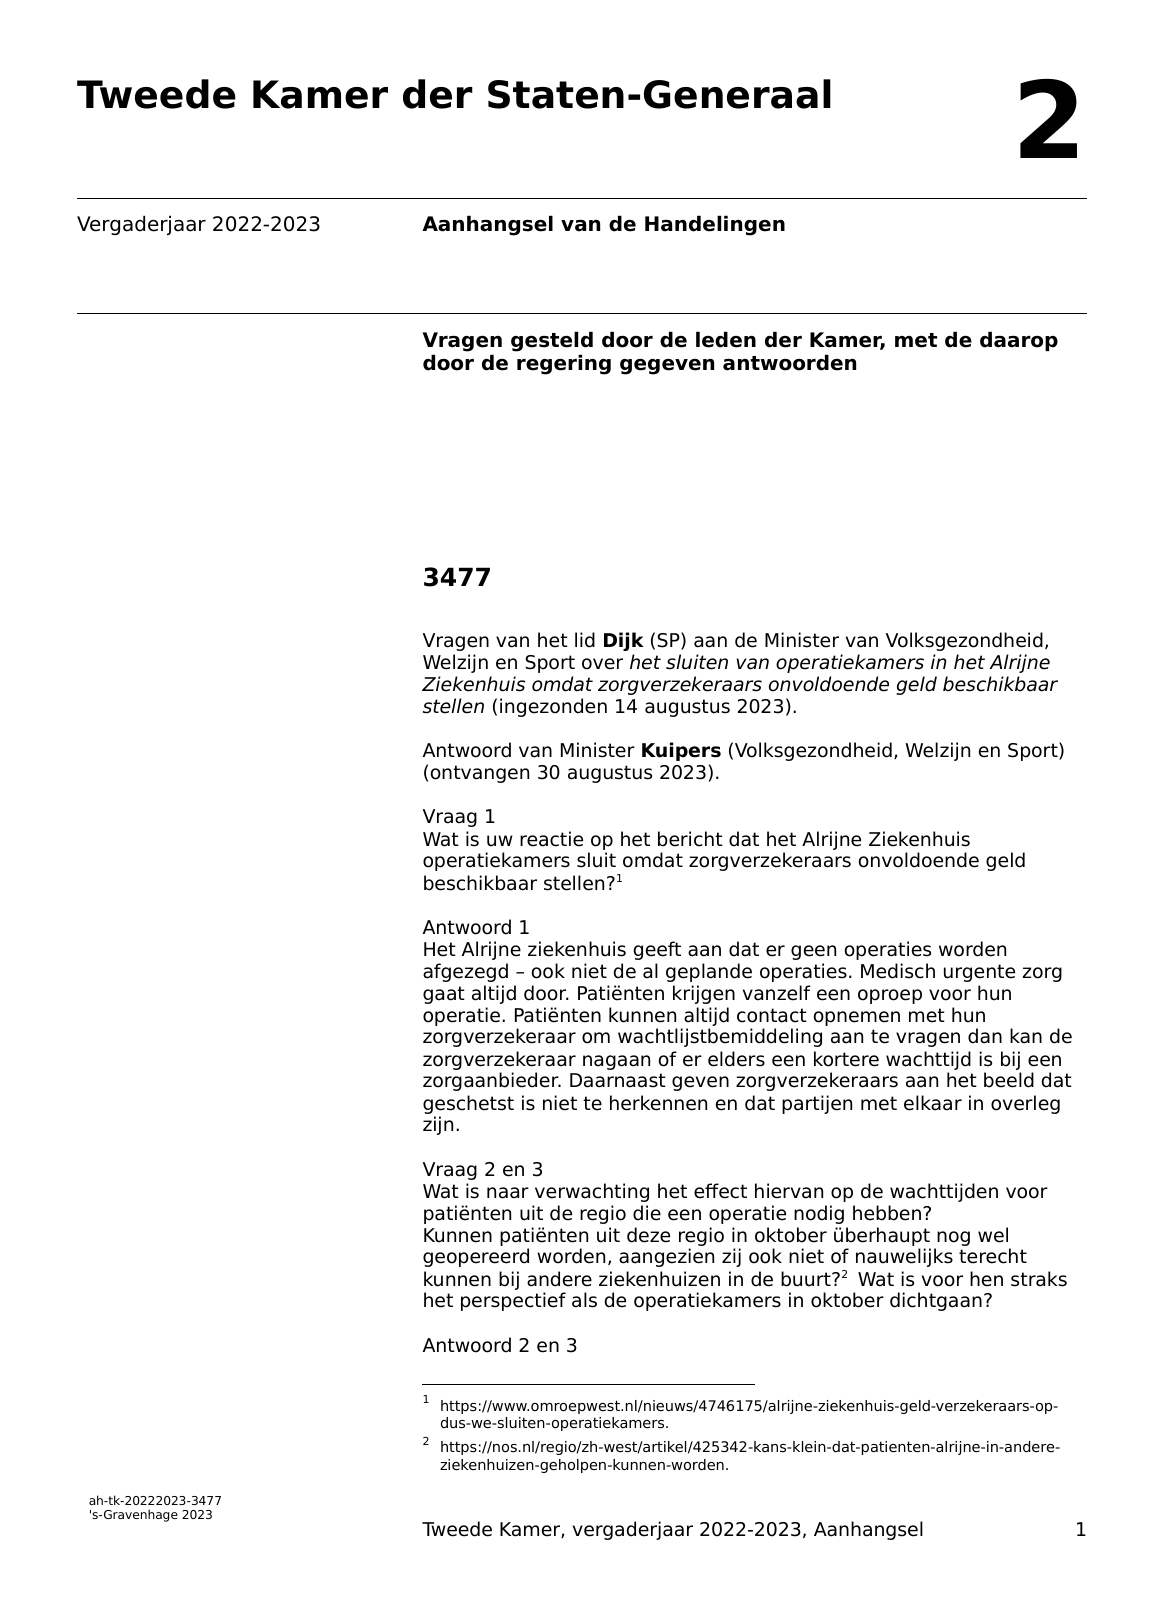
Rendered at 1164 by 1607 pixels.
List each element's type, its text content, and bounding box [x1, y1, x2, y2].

text 3477 [422, 563, 1087, 592]
table_header Tweede Kamer der Staten-Generaal [77, 59, 886, 198]
text https://nos.nl/regio/zh-west/artikel/425342-kans-klein-dat-patienten-alrijne-in-andere-ziekenhuizen-geholpen-kunnen-worden. [422, 1435, 1087, 1474]
text Kunnen patiënten uit deze regio in oktober überhaupt nog wel geopereerd worden, aangezien zij ook niet of nauwelijks terecht kunnen bij andere ziekenhuizen in de buurt? Wat is voor hen straks het perspectief als de operatiekamers in oktober dichtgaan? [422, 1224, 1087, 1312]
table_header 2 [886, 59, 1087, 198]
table_cell Vragen gesteld door de leden der Kamer, met de daarop door de regering gegeven antwoorden [422, 314, 1087, 375]
text Vraag 1 [422, 806, 1087, 828]
table_cell Aanhangsel van de Handelingen [422, 199, 1087, 313]
text Wat is naar verwachting het effect hiervan op de wachttijden voor patiënten uit de regio die een operatie nodig hebben? [422, 1181, 1087, 1224]
text Wat is uw reactie op het bericht dat het Alrijne Ziekenhuis operatiekamers sluit omdat zorgverzekeraars onvoldoende geld beschikbaar stellen? [422, 828, 1087, 894]
text 's-Gravenhage 2023 [88, 1508, 323, 1522]
text Antwoord 2 en 3 [422, 1334, 1087, 1357]
table_cell Vergaderjaar 2022-2023 [77, 199, 422, 313]
text Het Alrijne ziekenhuis geeft aan dat er geen operaties worden afgezegd – ook niet de al geplande operaties. Medisch urgente zorg gaat altijd door. Patiënten krijgen vanzelf een oproep voor hun operatie. Patiënten kunnen altijd contact opnemen met hun zorgverzekeraar om wachtlijstbemiddeling aan te vragen dan kan de zorgverzekeraar nagaan of er elders een kortere wachttijd is bij een zorgaanbieder. Daarnaast geven zorgverzekeraars aan het beeld dat geschetst is niet te herkennen en dat partijen met elkaar in overleg zijn. [422, 938, 1087, 1136]
text Antwoord 1 [422, 917, 1087, 938]
text ah-tk-20222023-3477 [88, 1494, 323, 1508]
text Vraag 2 en 3 [422, 1158, 1087, 1181]
text https://www.omroepwest.nl/nieuws/4746175/alrijne-ziekenhuis-geld-verzekeraars-op-dus-we-sluiten-operatiekamers. [422, 1393, 1087, 1432]
text Vragen van het lid Dijk (SP) aan de Minister van Volksgezondheid, Welzijn en Sport over het sluiten van operatiekamers in het Alrijne Ziekenhuis omdat zorgverzekeraars onvoldoende geld beschikbaar stellen (ingezonden 14 augustus 2023). [422, 630, 1087, 718]
table_cell [77, 314, 422, 375]
text Antwoord van Minister Kuipers (Volksgezondheid, Welzijn en Sport) (ontvangen 30 augustus 2023). [422, 740, 1087, 784]
